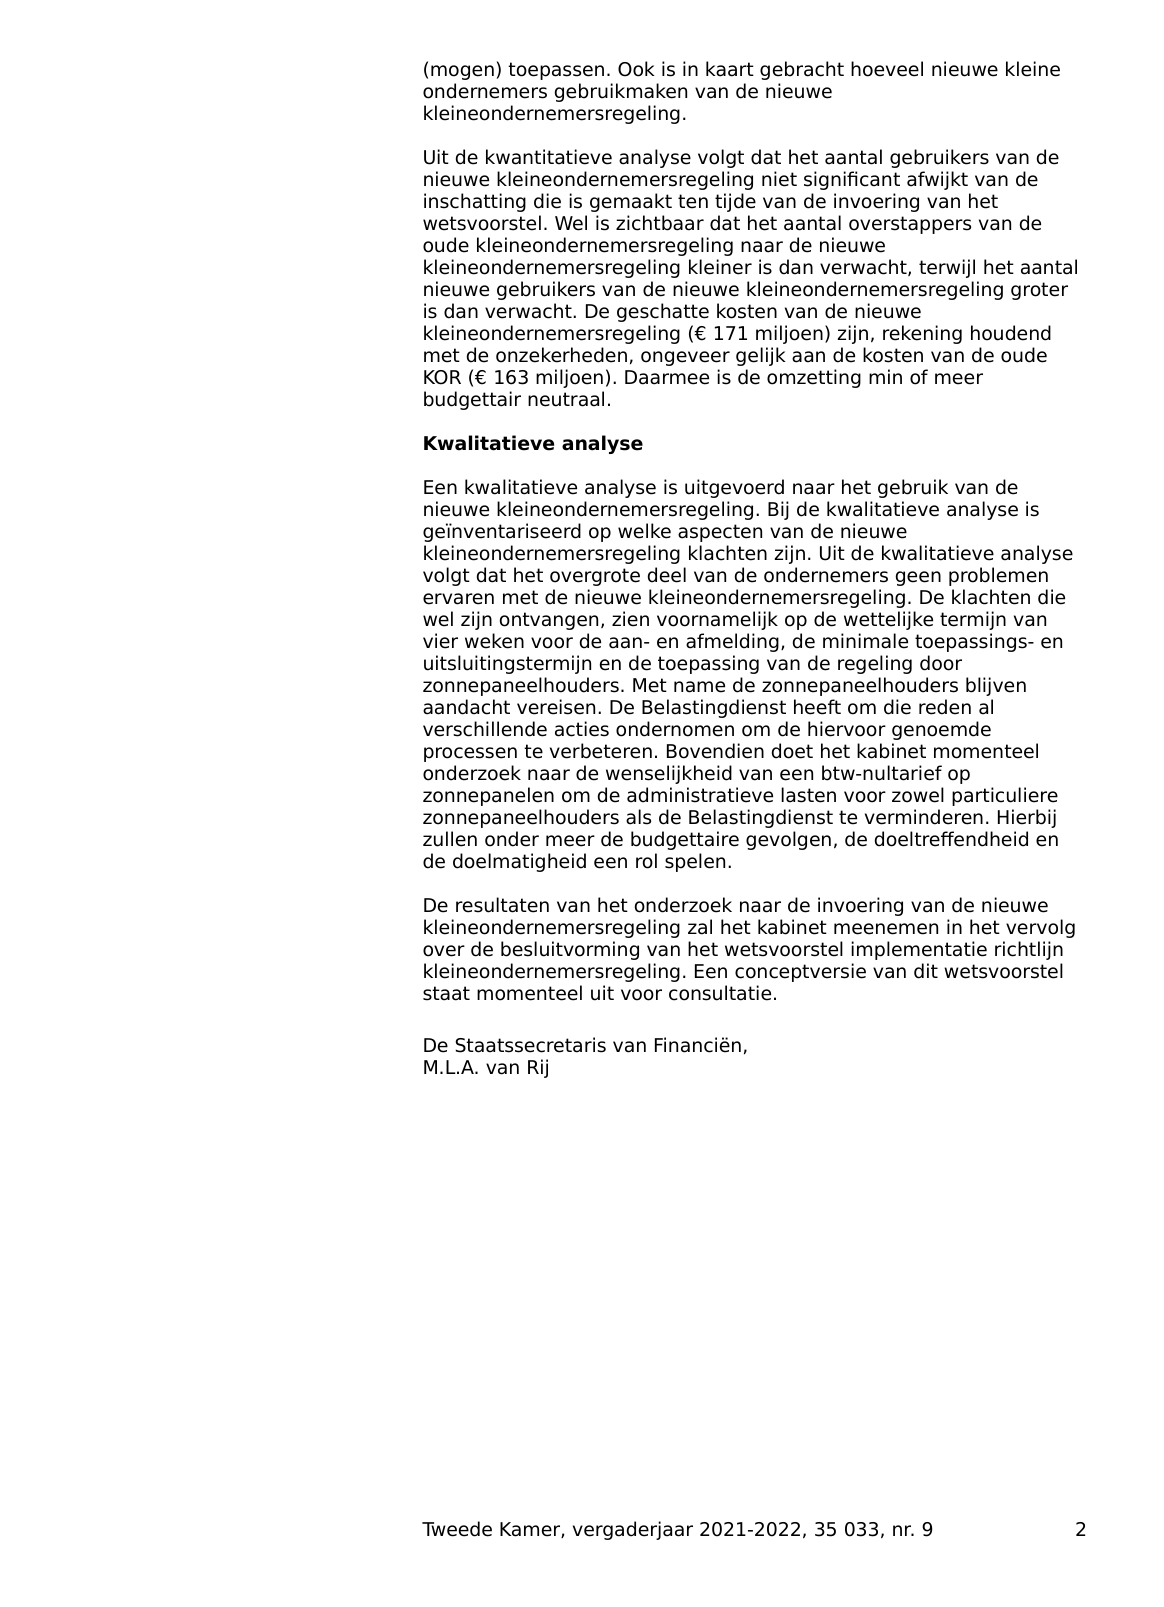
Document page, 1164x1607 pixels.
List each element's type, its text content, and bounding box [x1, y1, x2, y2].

text De Staatssecretaris van Financiën, M.L.A. van Rij [422, 1035, 1087, 1079]
subtitle Kwalitatieve analyse [422, 433, 1087, 455]
text Uit de kwantitatieve analyse volgt dat het aantal gebruikers van de nieuwe kleineondernemersregeling niet significant afwijkt van de inschatting die is gemaakt ten tijde van de invoering van het wetsvoorstel. Wel is zichtbaar dat het aantal overstappers van de oude kleineondernemersregeling naar de nieuwe kleineondernemersregeling kleiner is dan verwacht, terwijl het aantal nieuwe gebruikers van de nieuwe kleineondernemersregeling groter is dan verwacht. De geschatte kosten van de nieuwe kleineondernemersregeling (€ 171 miljoen) zijn, rekening houdend met de onzekerheden, ongeveer gelijk aan de kosten van de oude KOR (€ 163 miljoen). Daarmee is de omzetting min of meer budgettair neutraal. [422, 147, 1087, 411]
text (mogen) toepassen. Ook is in kaart gebracht hoeveel nieuwe kleine ondernemers gebruikmaken van de nieuwe kleineondernemersregeling. [422, 59, 1087, 125]
text Een kwalitatieve analyse is uitgevoerd naar het gebruik van de nieuwe kleineondernemersregeling. Bij de kwalitatieve analyse is geïnventariseerd op welke aspecten van de nieuwe kleineondernemersregeling klachten zijn. Uit de kwalitatieve analyse volgt dat het overgrote deel van de ondernemers geen problemen ervaren met de nieuwe kleineondernemersregeling. De klachten die wel zijn ontvangen, zien voornamelijk op de wettelijke termijn van vier weken voor de aan- en afmelding, de minimale toepassings- en uitsluitingstermijn en de toepassing van de regeling door zonnepaneelhouders. Met name de zonnepaneelhouders blijven aandacht vereisen. De Belastingdienst heeft om die reden al verschillende acties ondernomen om de hiervoor genoemde processen te verbeteren. Bovendien doet het kabinet momenteel onderzoek naar de wenselijkheid van een btw-nultarief op zonnepanelen om de administratieve lasten voor zowel particuliere zonnepaneelhouders als de Belastingdienst te verminderen. Hierbij zullen onder meer de budgettaire gevolgen, de doeltreffendheid en de doelmatigheid een rol spelen. [422, 477, 1087, 873]
text De resultaten van het onderzoek naar de invoering van de nieuwe kleineondernemersregeling zal het kabinet meenemen in het vervolg over de besluitvorming van het wetsvoorstel implementatie richtlijn kleineondernemersregeling. Een conceptversie van dit wetsvoorstel staat momenteel uit voor consultatie. [422, 895, 1087, 1005]
